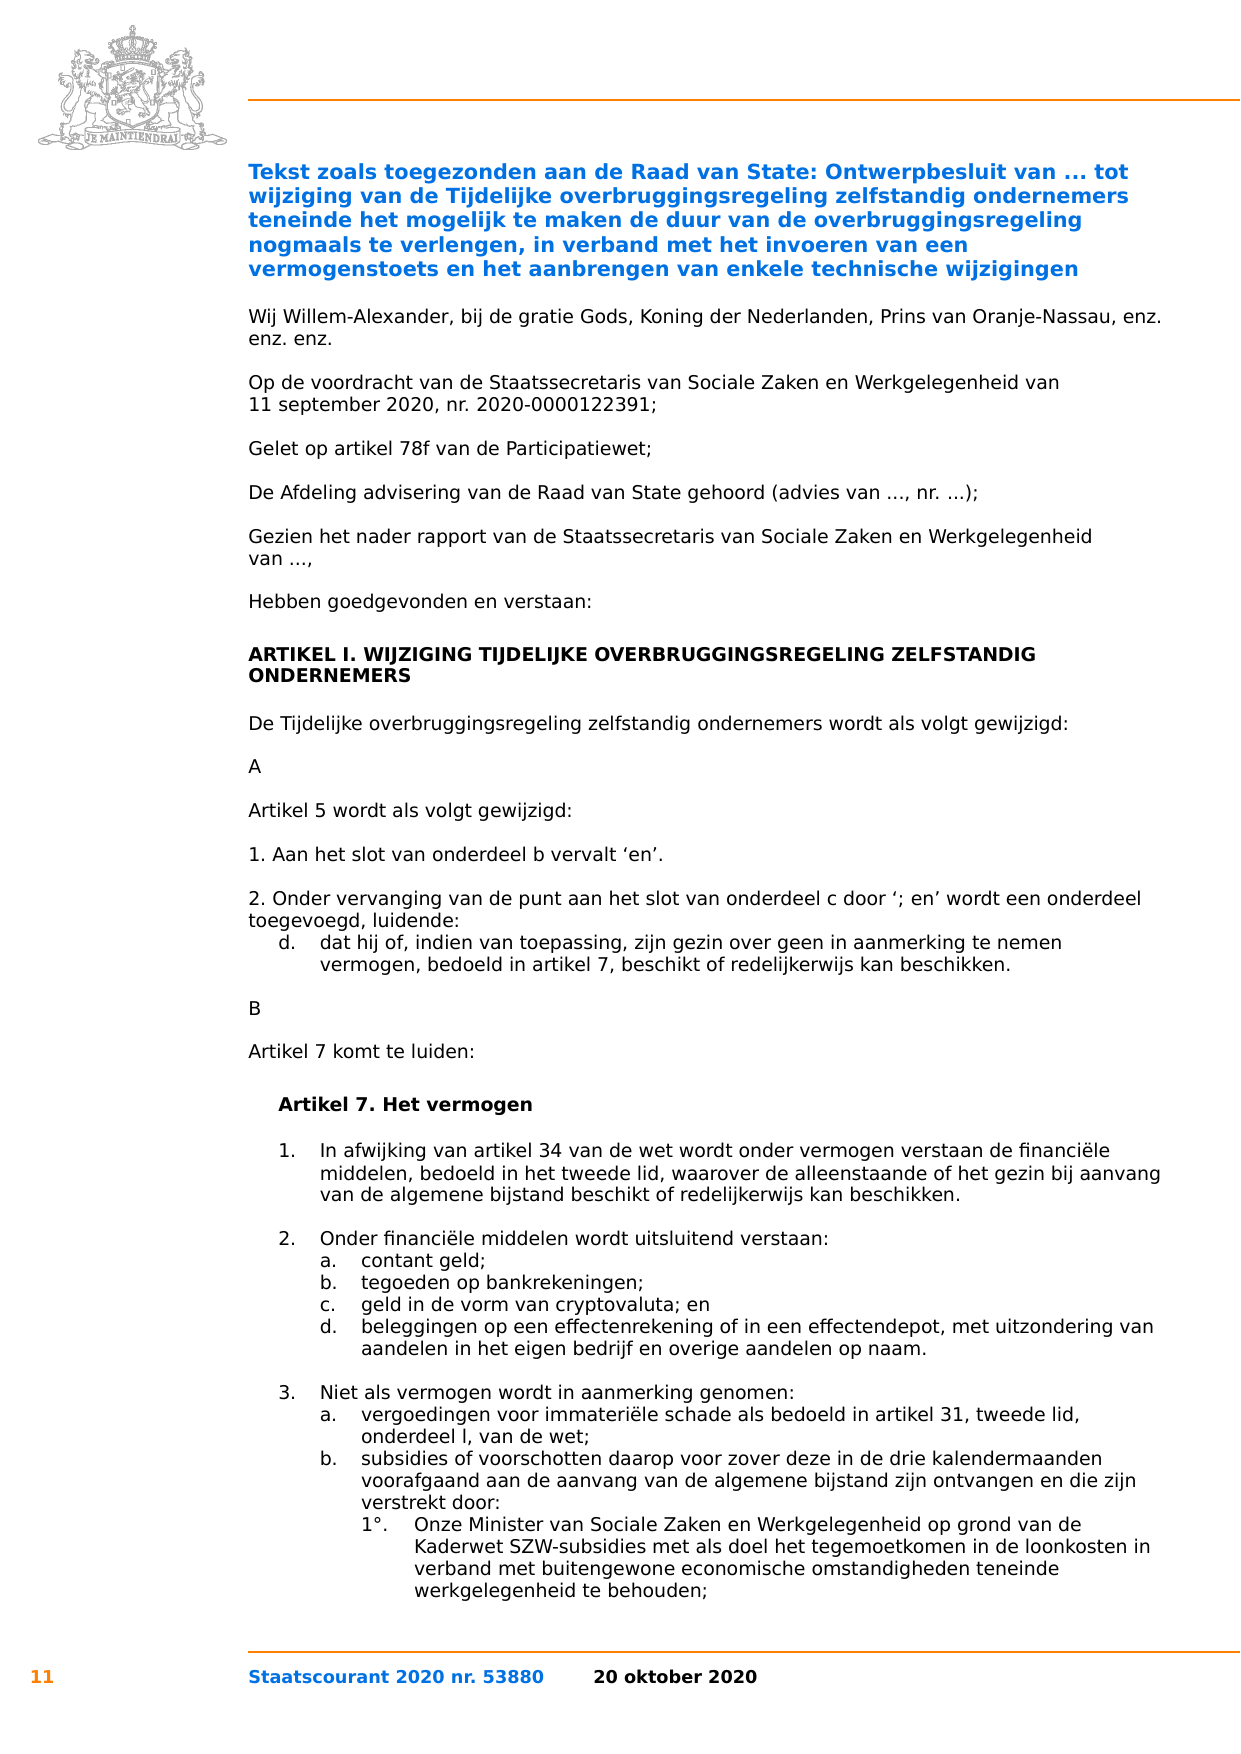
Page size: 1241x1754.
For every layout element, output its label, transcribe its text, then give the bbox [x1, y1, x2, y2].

text 2. Onder vervanging van de punt aan het slot van onderdeel c door ‘; en’ wordt een onderdeel toegevoegd, luidende: [248, 888, 1163, 932]
text 1. In afwijking van artikel 34 van de wet wordt onder vermogen verstaan de financiële middelen, bedoeld in het tweede lid, waarover de alleenstaande of het gezin bij aanvang van de algemene bijstand beschikt of redelijkerwijs kan beschikken. [278, 1140, 1163, 1206]
text 3. Niet als vermogen wordt in aanmerking genomen: [278, 1382, 1163, 1404]
text 2. Onder financiële middelen wordt uitsluitend verstaan: [278, 1228, 1163, 1250]
picture [38, 25, 227, 150]
text a. contant geld; [319, 1250, 1163, 1272]
text b. tegoeden op bankrekeningen; [319, 1272, 1163, 1294]
text Artikel 5 wordt als volgt gewijzigd: [248, 800, 1163, 822]
text d. dat hij of, indien van toepassing, zijn gezin over geen in aanmerking te nemen vermogen, bedoeld in artikel 7, beschikt of redelijkerwijs kan beschikken. [278, 932, 1163, 976]
subtitle ARTIKEL I. WIJZIGING TIJDELIJKE OVERBRUGGINGSREGELING ZELFSTANDIG ONDERNEMERS [248, 643, 1163, 687]
text a. vergoedingen voor immateriële schade als bedoeld in artikel 31, tweede lid, onderdeel l, van de wet; [319, 1404, 1163, 1448]
text 1. Aan het slot van onderdeel b vervalt ‘en’. [248, 844, 1163, 866]
text Wij Willem-Alexander, bij de gratie Gods, Koning der Nederlanden, Prins van Oranje-Nassau, enz. enz. enz. [248, 306, 1163, 350]
text A [248, 756, 1163, 778]
text Gelet op artikel 78f van de Participatiewet; [248, 438, 1163, 460]
text Hebben goedgevonden en verstaan: [248, 591, 1163, 613]
text c. geld in de vorm van cryptovaluta; en [319, 1294, 1163, 1316]
text b. subsidies of voorschotten daarop voor zover deze in de drie kalendermaanden voorafgaand aan de aanvang van de algemene bijstand zijn ontvangen en die zijn verstrekt door: [319, 1448, 1163, 1514]
text 1°. Onze Minister van Sociale Zaken en Werkgelegenheid op grond van de Kaderwet SZW-subsidies met als doel het tegemoetkomen in de loonkosten in verband met buitengewone economische omstandigheden teneinde werkgelegenheid te behouden; [361, 1514, 1163, 1602]
subtitle Artikel 7. Het vermogen [278, 1093, 1163, 1115]
text Gezien het nader rapport van de Staatssecretaris van Sociale Zaken en Werkgelegenheid van ..., [248, 526, 1163, 569]
text Artikel 7 komt te luiden: [248, 1041, 1163, 1063]
text De Afdeling advisering van de Raad van State gehoord (advies van ..., nr. ...); [248, 482, 1163, 504]
text De Tijdelijke overbruggingsregeling zelfstandig ondernemers wordt als volgt gewijzigd: [248, 712, 1163, 734]
text B [248, 998, 1163, 1019]
text d. beleggingen op een effectenrekening of in een effectendepot, met uitzondering van aandelen in het eigen bedrijf en overige aandelen op naam. [319, 1316, 1163, 1360]
text Op de voordracht van de Staatssecretaris van Sociale Zaken en Werkgelegenheid van 11 september 2020, nr. 2020-0000122391; [248, 372, 1163, 416]
subtitle Tekst zoals toegezonden aan de Raad van State: Ontwerpbesluit van ... tot wijziging van de Tijdelijke overbruggingsregeling zelfstandig ondernemers teneinde het mogelijk te maken de duur van de overbruggingsregeling nogmaals te verlengen, in verband met het invoeren van een vermogenstoets en het aanbrengen van enkele technische wijzigingen [248, 160, 1163, 281]
